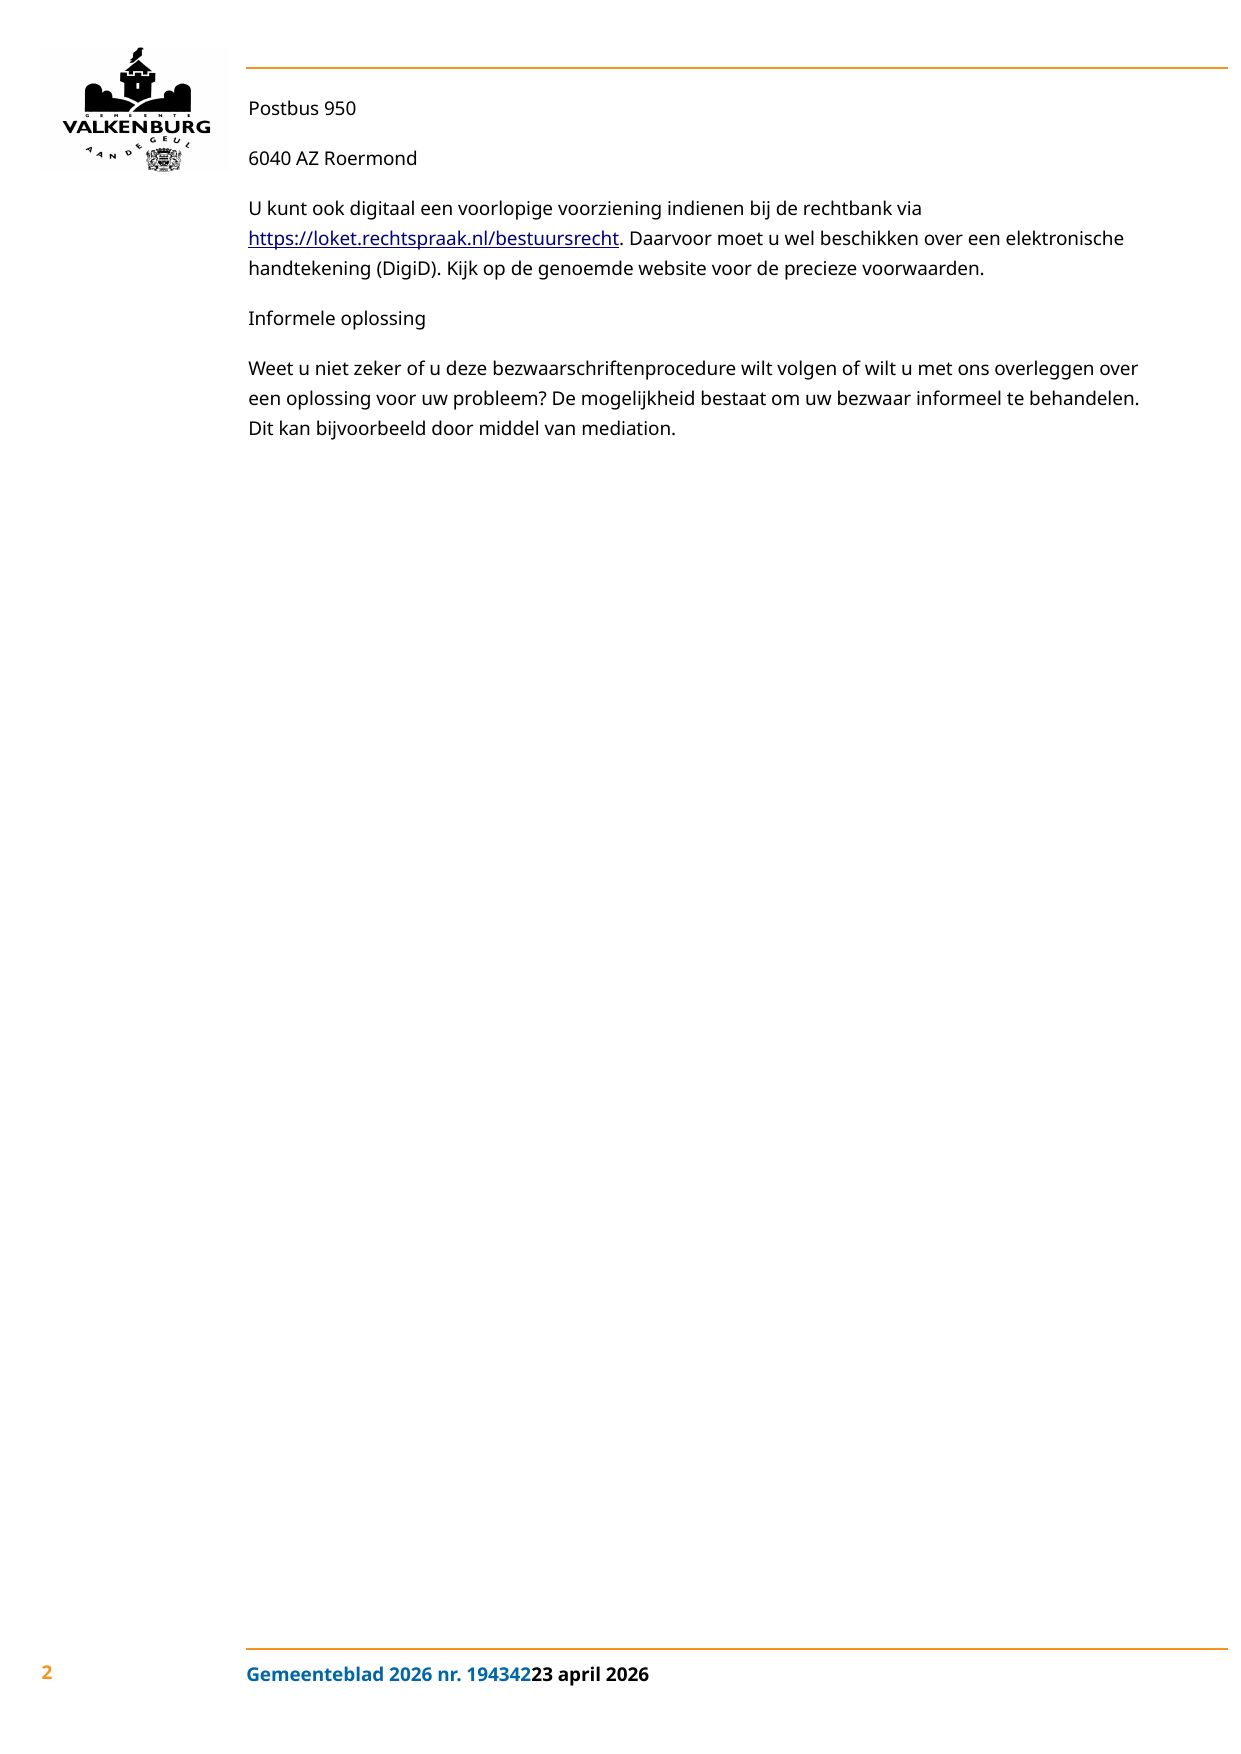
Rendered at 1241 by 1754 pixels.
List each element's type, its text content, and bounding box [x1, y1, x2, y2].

text Postbus 950 [248, 95, 1152, 121]
text Weet u niet zeker of u deze bezwaarschriftenprocedure wilt volgen of wilt u met ons overleggen over een oplossing voor uw probleem? De mogelijkheid bestaat om uw bezwaar informeel te behandelen. Dit kan bijvoorbeeld door middel van mediation. [248, 356, 1152, 441]
text Informele oplossing [248, 305, 1152, 331]
text U kunt ook digitaal een voorlopige voorziening indienen bij de rechtbank via https://loket.rechtspraak.nl/bestuursrecht. Daarvoor moet u wel beschikken over een elektronische handtekening (DigiD). Kijk op de genoemde website voor de precieze voorwaarden. [248, 196, 1152, 281]
text 6040 AZ Roermond [248, 145, 1152, 171]
picture [41, 47, 231, 172]
